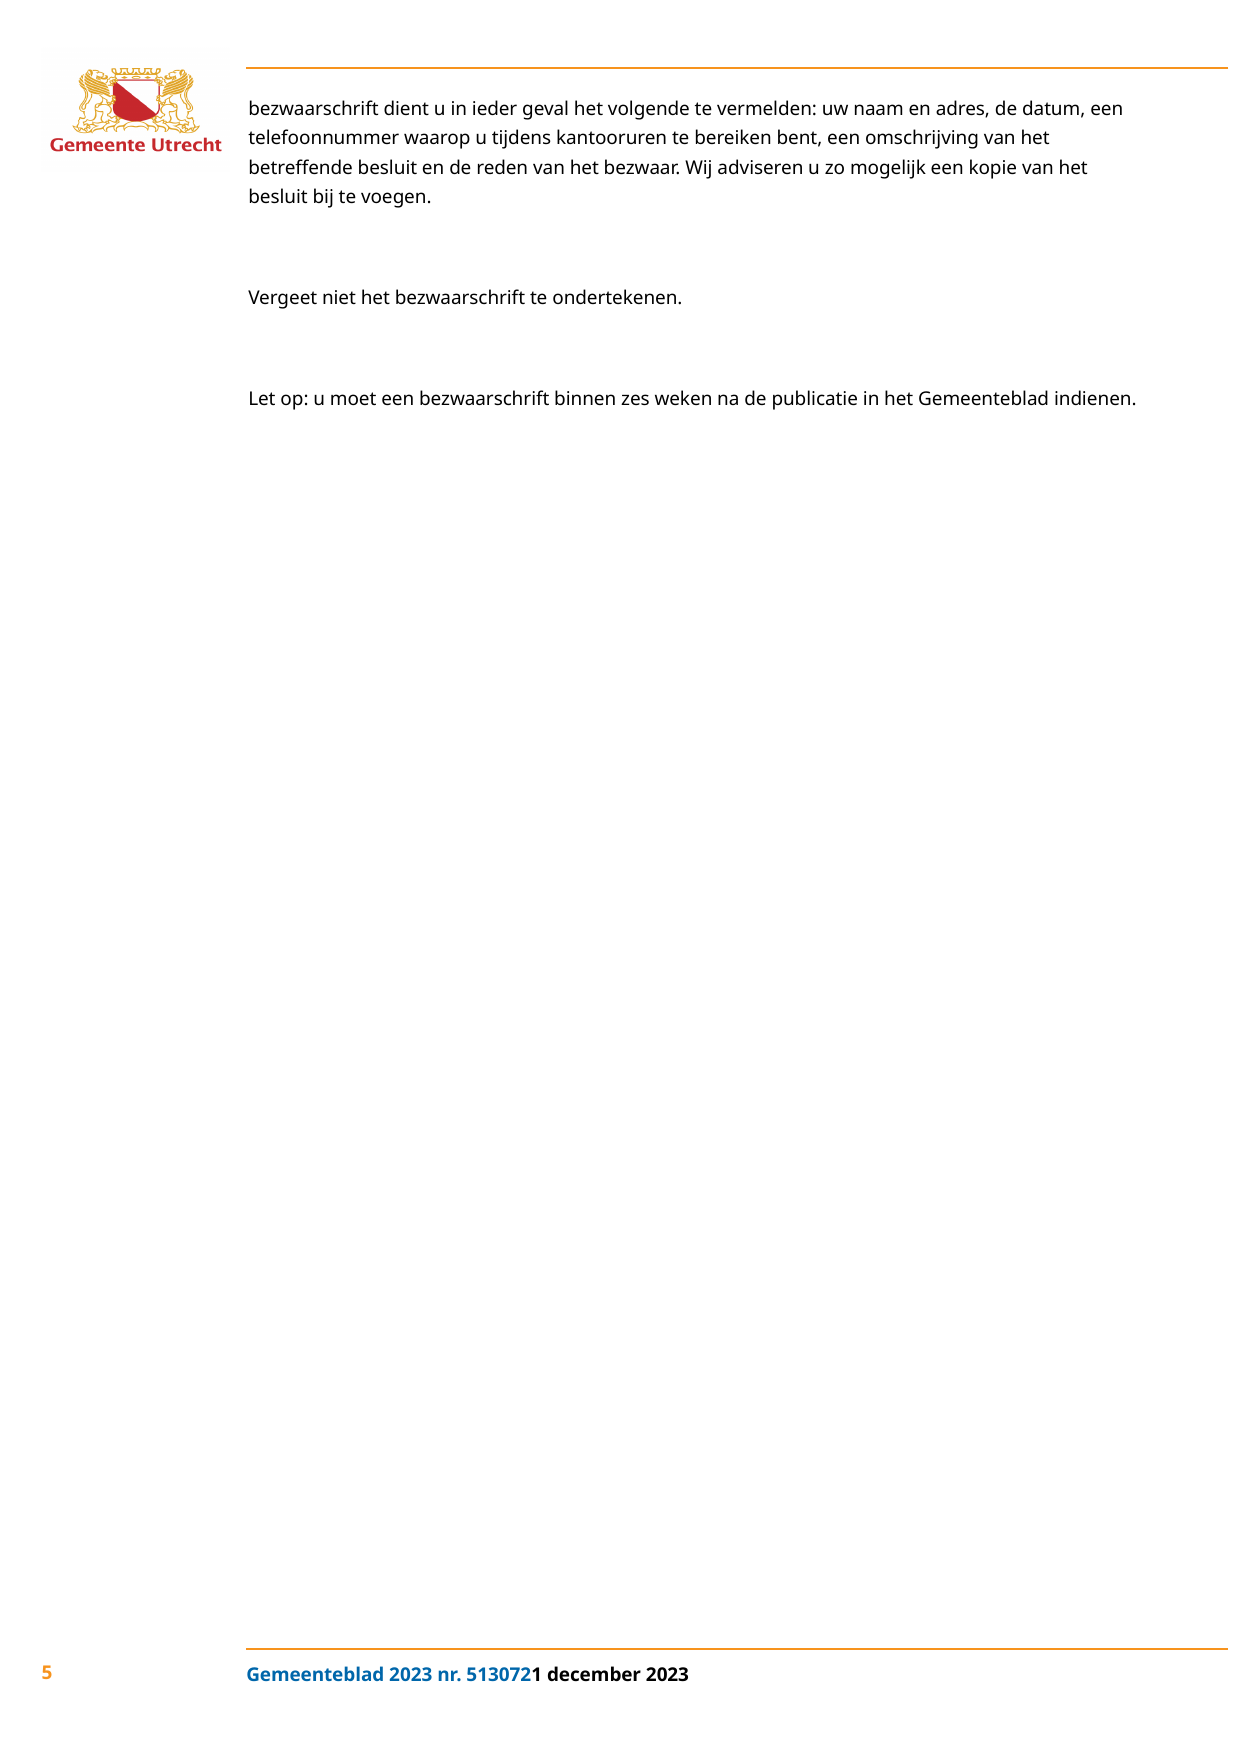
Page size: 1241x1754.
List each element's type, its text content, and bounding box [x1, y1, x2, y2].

text Let op: u moet een bezwaarschrift binnen zes weken na de publicatie in het Gemeenteblad indienen. [248, 385, 1152, 411]
text Vergeet niet het bezwaarschrift te ondertekenen. [248, 284, 1152, 310]
text bezwaarschrift dient u in ieder geval het volgende te vermelden: uw naam en adres, de datum, een telefoonnummer waarop u tijdens kantooruren te bereiken bent, een omschrijving van het betreffende besluit en de reden van het bezwaar. Wij adviseren u zo mogelijk een kopie van het besluit bij te voegen. [248, 95, 1152, 209]
picture [41, 47, 231, 172]
